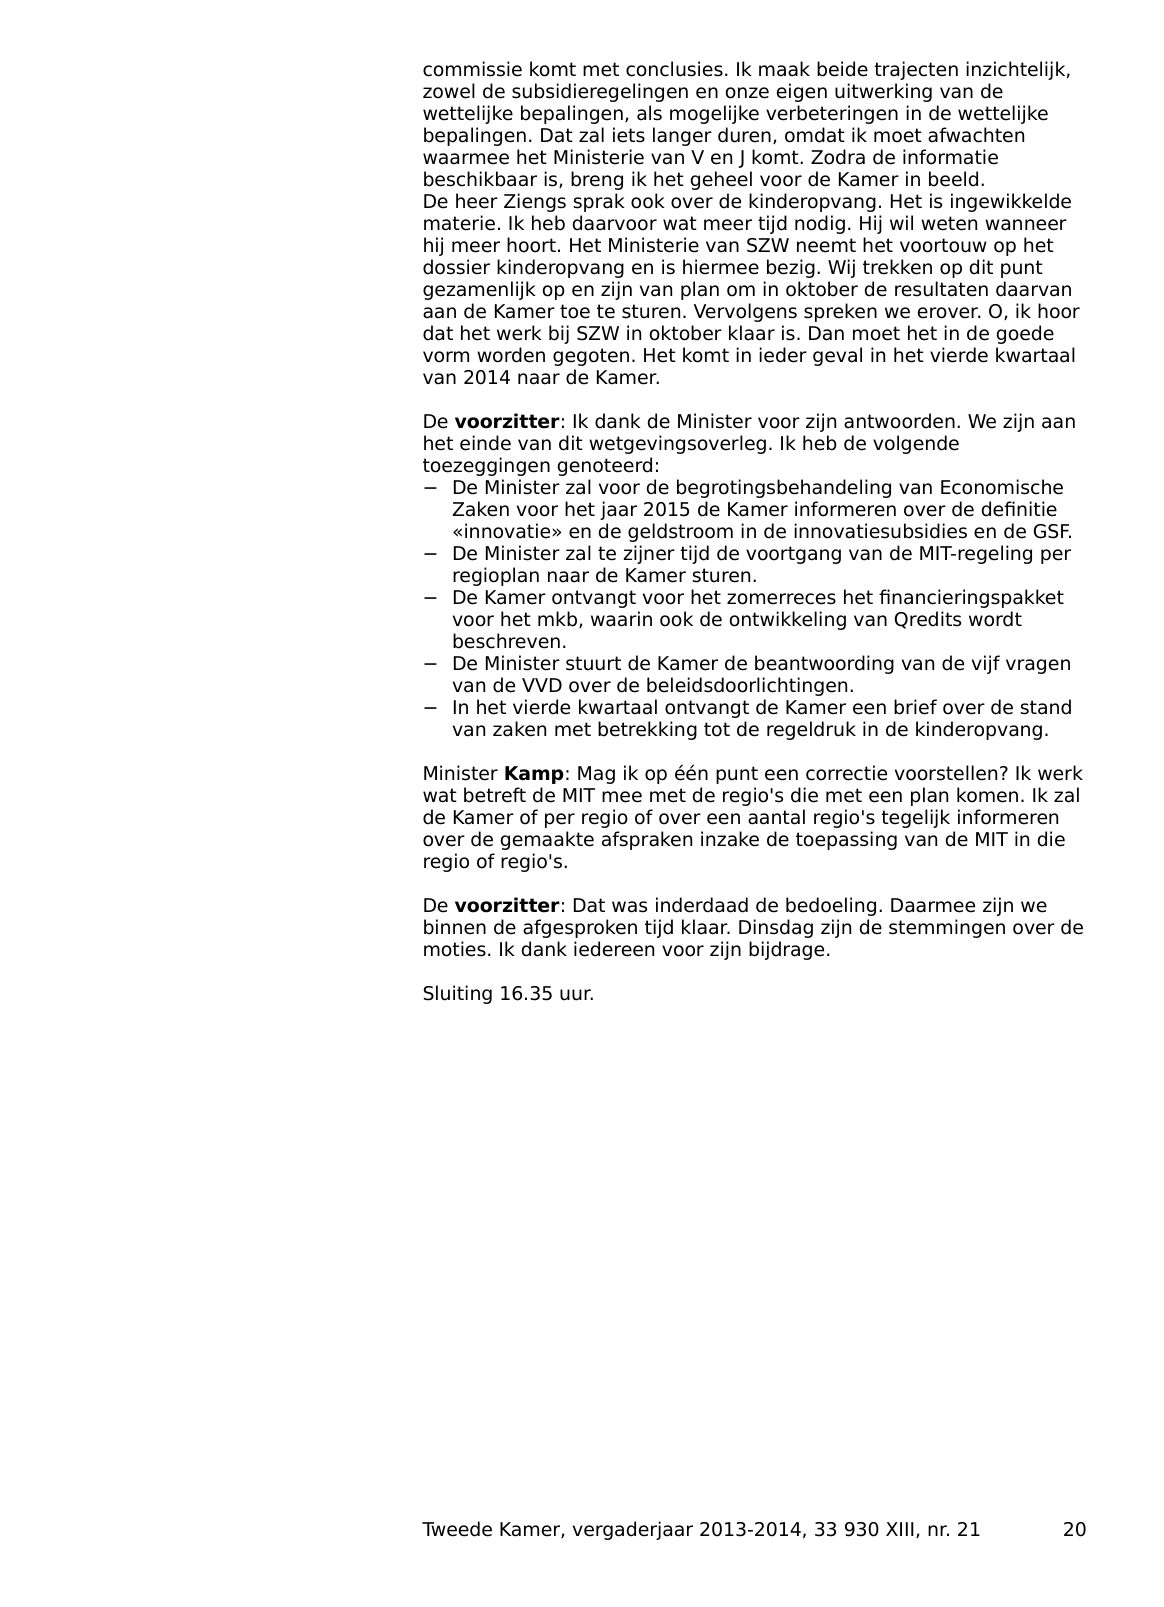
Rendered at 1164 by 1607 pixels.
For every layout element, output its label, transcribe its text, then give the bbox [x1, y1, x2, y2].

text commissie komt met conclusies. Ik maak beide trajecten inzichtelijk, zowel de subsidieregelingen en onze eigen uitwerking van de wettelijke bepalingen, als mogelijke verbeteringen in de wettelijke bepalingen. Dat zal iets langer duren, omdat ik moet afwachten waarmee het Ministerie van V en J komt. Zodra de informatie beschikbaar is, breng ik het geheel voor de Kamer in beeld. [422, 59, 1087, 191]
text Minister Kamp: Mag ik op één punt een correctie voorstellen? Ik werk wat betreft de MIT mee met de regio's die met een plan komen. Ik zal de Kamer of per regio of over een aantal regio's tegelijk informeren over de gemaakte afspraken inzake de toepassing van de MIT in die regio of regio's. [422, 763, 1087, 873]
text − De Minister zal voor de begrotingsbehandeling van Economische Zaken voor het jaar 2015 de Kamer informeren over de definitie «innovatie» en de geldstroom in de innovatiesubsidies en de GSF. [422, 477, 1087, 543]
text − De Minister zal te zijner tijd de voortgang van de MIT-regeling per regioplan naar de Kamer sturen. [422, 543, 1087, 587]
text − In het vierde kwartaal ontvangt de Kamer een brief over de stand van zaken met betrekking tot de regeldruk in de kinderopvang. [422, 697, 1087, 741]
text De voorzitter: Ik dank de Minister voor zijn antwoorden. We zijn aan het einde van dit wetgevingsoverleg. Ik heb de volgende toezeggingen genoteerd: [422, 411, 1087, 477]
text − De Minister stuurt de Kamer de beantwoording van de vijf vragen van de VVD over de beleidsdoorlichtingen. [422, 653, 1087, 697]
text − De Kamer ontvangt voor het zomerreces het financieringspakket voor het mkb, waarin ook de ontwikkeling van Qredits wordt beschreven. [422, 587, 1087, 653]
text De heer Ziengs sprak ook over de kinderopvang. Het is ingewikkelde materie. Ik heb daarvoor wat meer tijd nodig. Hij wil weten wanneer hij meer hoort. Het Ministerie van SZW neemt het voortouw op het dossier kinderopvang en is hiermee bezig. Wij trekken op dit punt gezamenlijk op en zijn van plan om in oktober de resultaten daarvan aan de Kamer toe te sturen. Vervolgens spreken we erover. O, ik hoor dat het werk bij SZW in oktober klaar is. Dan moet het in de goede vorm worden gegoten. Het komt in ieder geval in het vierde kwartaal van 2014 naar de Kamer. [422, 191, 1087, 389]
text Sluiting 16.35 uur. [422, 983, 1087, 1005]
text De voorzitter: Dat was inderdaad de bedoeling. Daarmee zijn we binnen de afgesproken tijd klaar. Dinsdag zijn de stemmingen over de moties. Ik dank iedereen voor zijn bijdrage. [422, 895, 1087, 961]
